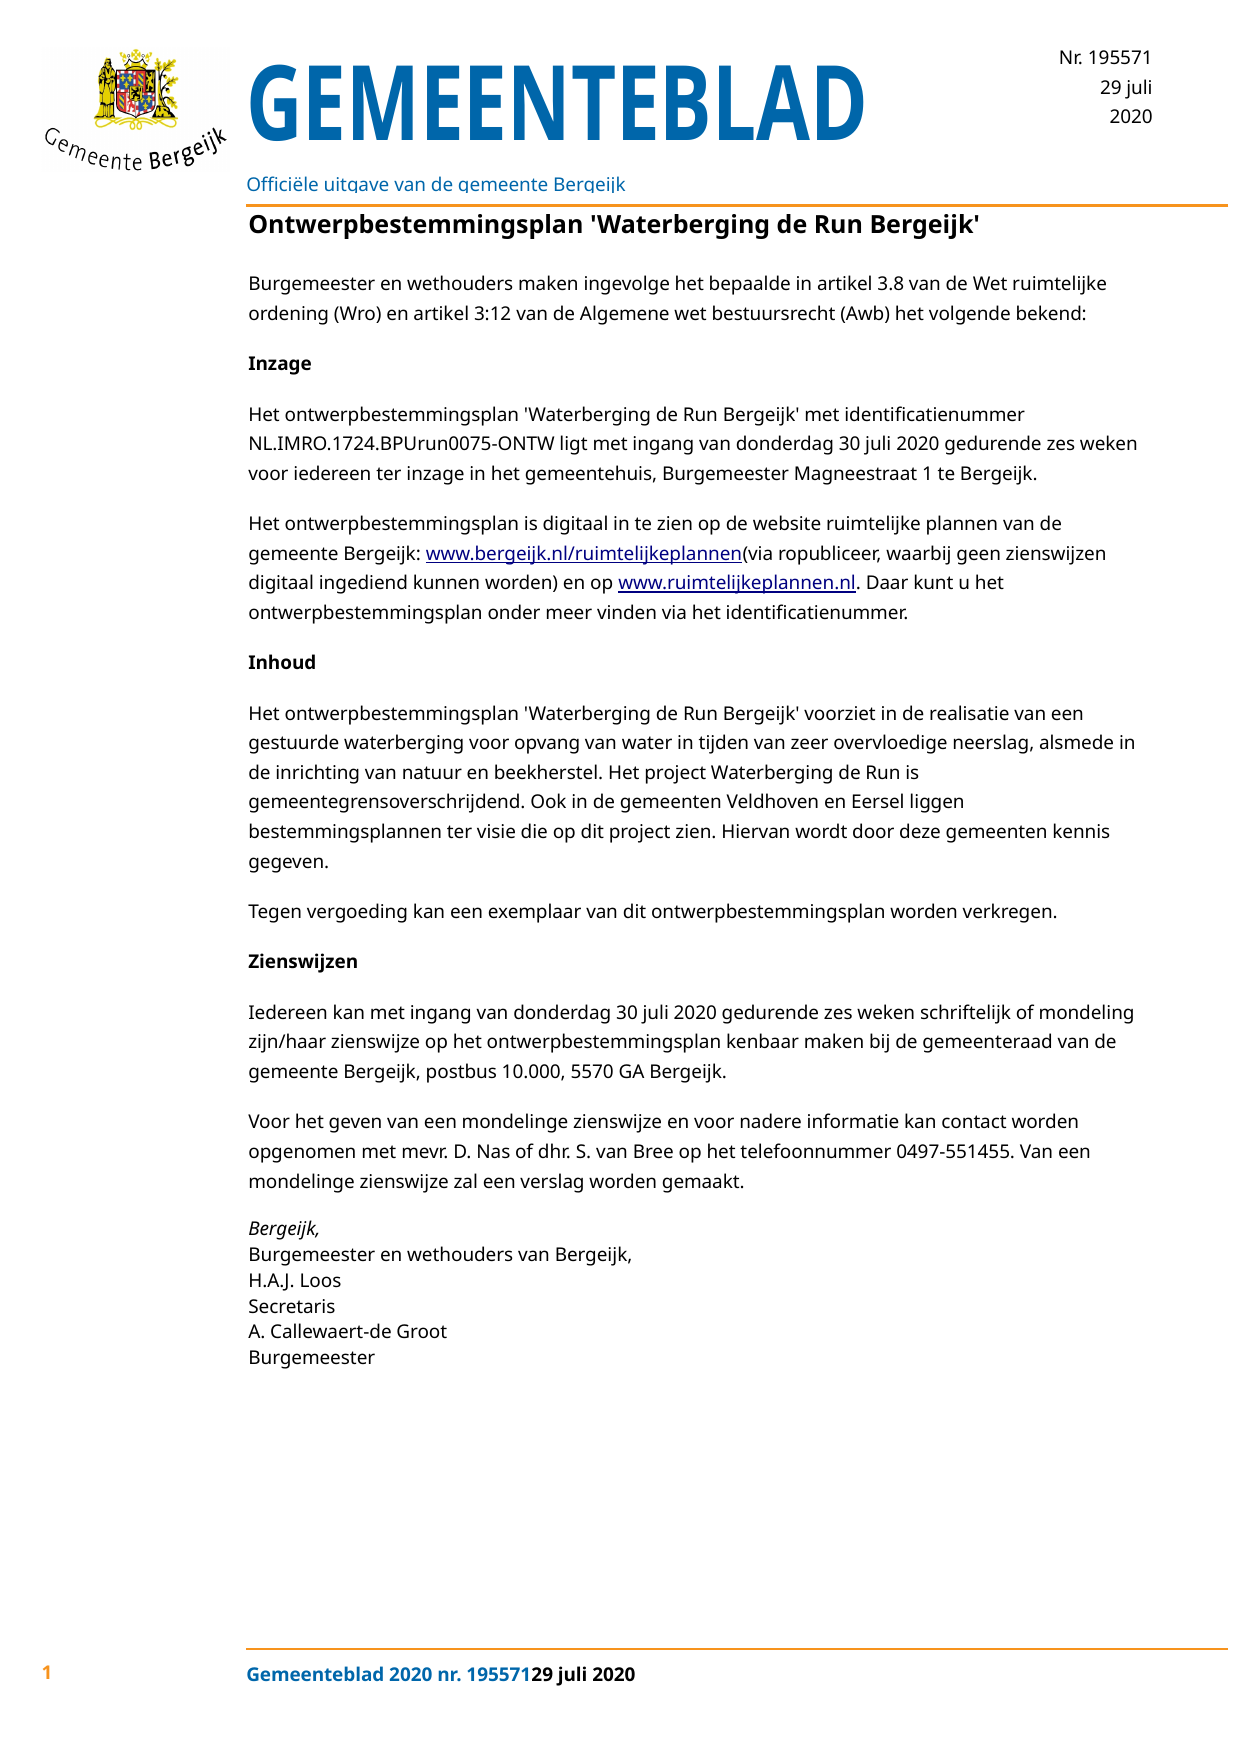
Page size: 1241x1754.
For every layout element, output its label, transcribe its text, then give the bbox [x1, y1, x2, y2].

text Burgemeester [248, 1344, 1152, 1370]
text Secretaris [248, 1293, 1152, 1318]
text A. Callewaert-de Groot [248, 1318, 1152, 1344]
text Burgemeester en wethouders maken ingevolge het bepaalde in artikel 3.8 van de Wet ruimtelijke ordening (Wro) en artikel 3:12 van de Algemene wet bestuursrecht (Awb) het volgende bekend: [248, 270, 1152, 326]
text Voor het geven van een mondelinge zienswijze en voor nadere informatie kan contact worden opgenomen met mevr. D. Nas of dhr. S. van Bree op het telefoonnummer 0497-551455. Van een mondelinge zienswijze zal een verslag worden gemaakt. [248, 1109, 1152, 1193]
text Zienswijzen [248, 949, 1152, 974]
text Burgemeester en wethouders van Bergeijk, [248, 1241, 1152, 1267]
text H.A.J. Loos [248, 1267, 1152, 1293]
text Het ontwerpbestemmingsplan is digitaal in te zien op de website ruimtelijke plannen van de gemeente Bergeijk: www.bergeijk.nl/ruimtelijkeplannen(via ropubliceer, waarbij geen zienswijzen digitaal ingediend kunnen worden) en op www.ruimtelijkeplannen.nl. Daar kunt u het ontwerpbestemmingsplan onder meer vinden via het identificatienummer. [248, 510, 1152, 625]
text Inzage [248, 350, 1152, 376]
text Inhoud [248, 649, 1152, 675]
text Ontwerpbestemmingsplan 'Waterberging de Run Bergeijk' [248, 207, 1152, 241]
text Iedereen kan met ingang van donderdag 30 juli 2020 gedurende zes weken schriftelijk of mondeling zijn/haar zienswijze op het ontwerpbestemmingsplan kenbaar maken bij de gemeenteraad van de gemeente Bergeijk, postbus 10.000, 5570 GA Bergeijk. [248, 999, 1152, 1084]
text Het ontwerpbestemmingsplan 'Waterberging de Run Bergeijk' met identificatienummer NL.IMRO.1724.BPUrun0075-ONTW ligt met ingang van donderdag 30 juli 2020 gedurende zes weken voor iedereen ter inzage in het gemeentehuis, Burgemeester Magneestraat 1 te Bergeijk. [248, 401, 1152, 486]
picture [41, 47, 231, 172]
text Het ontwerpbestemmingsplan 'Waterberging de Run Bergeijk' voorziet in de realisatie van een gestuurde waterberging voor opvang van water in tijden van zeer overvloedige neerslag, alsmede in de inrichting van natuur en beekherstel. Het project Waterberging de Run is gemeentegrensoverschrijdend. Ook in de gemeenten Veldhoven en Eersel liggen bestemmingsplannen ter visie die op dit project zien. Hiervan wordt door deze gemeenten kennis gegeven. [248, 700, 1152, 873]
text Tegen vergoeding kan een exemplaar van dit ontwerpbestemmingsplan worden verkregen. [248, 898, 1152, 924]
text Bergeijk, [248, 1216, 1152, 1241]
